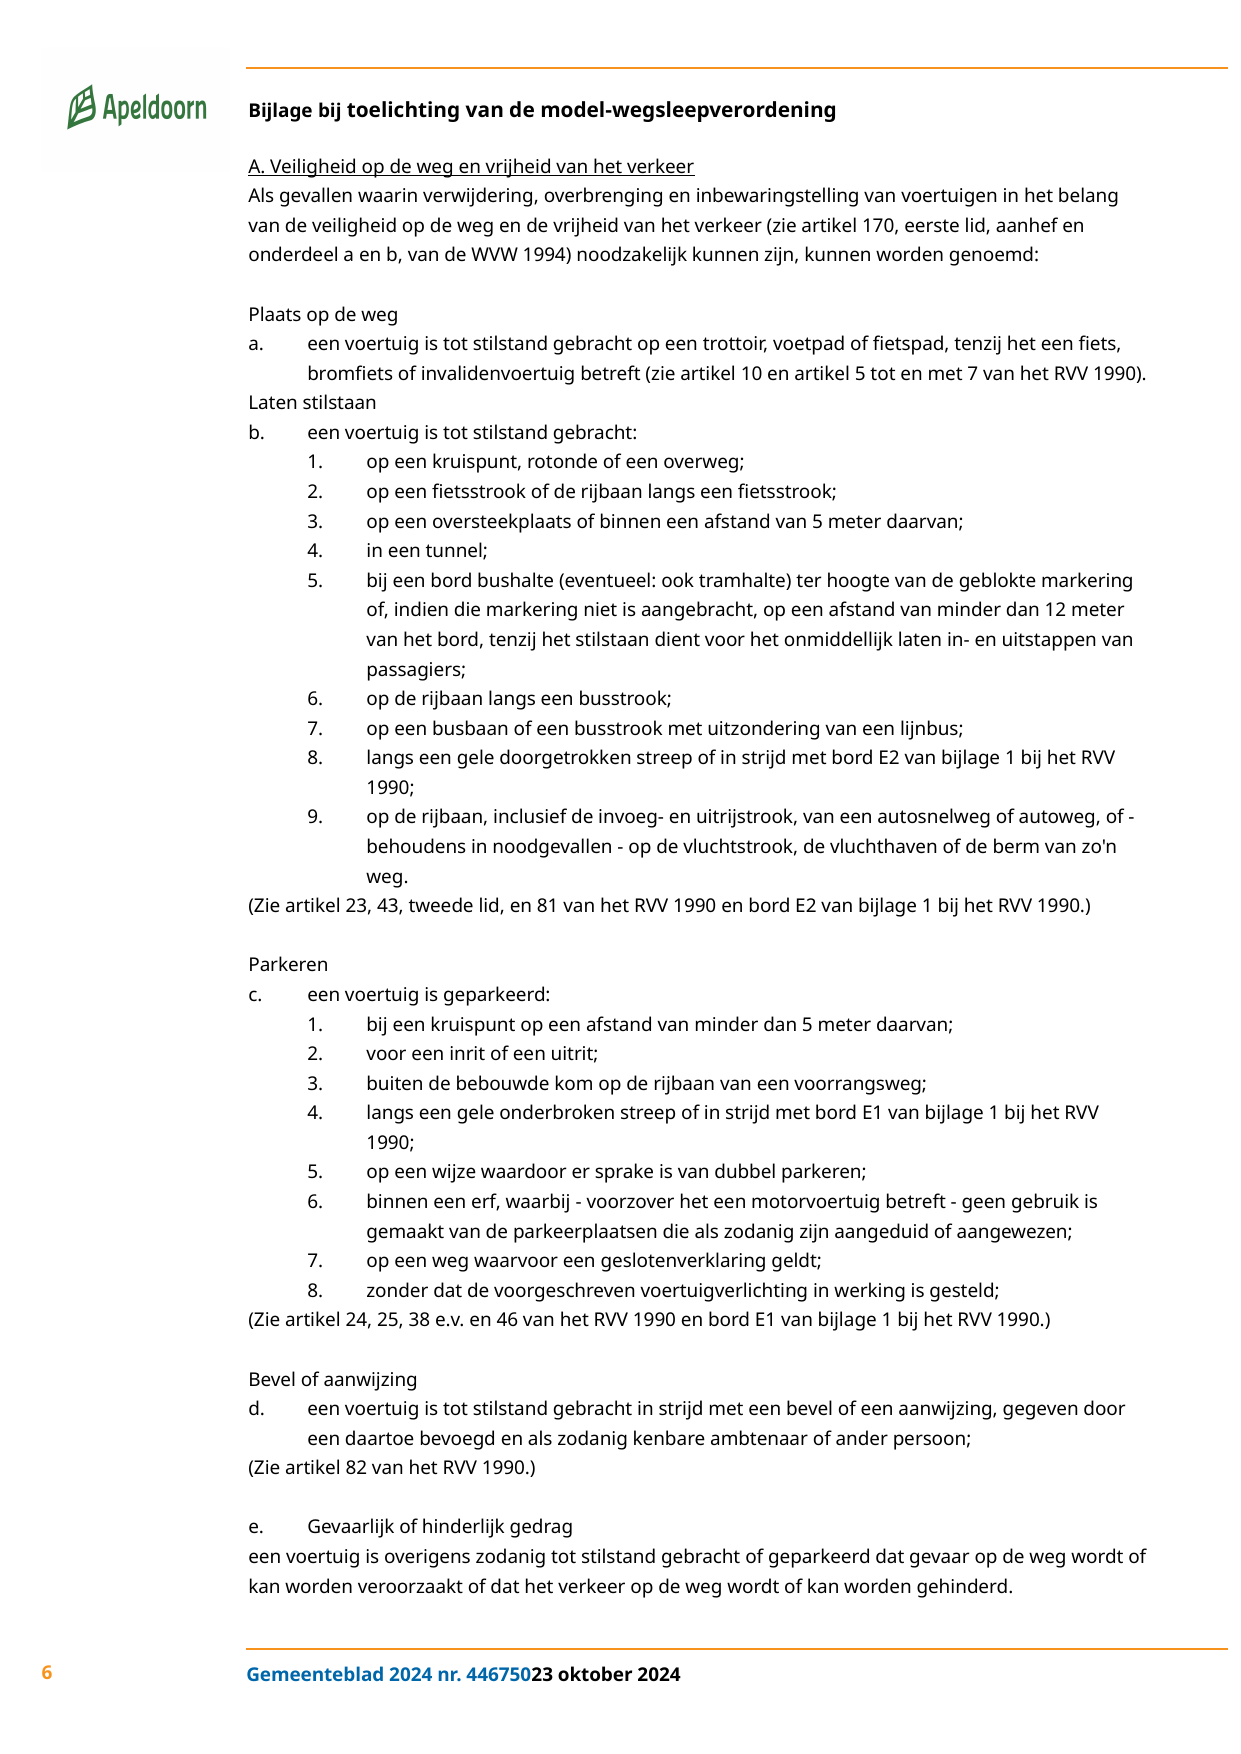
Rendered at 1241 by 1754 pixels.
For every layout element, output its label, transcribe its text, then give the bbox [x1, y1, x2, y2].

text een voertuig is overigens zodanig tot stilstand gebracht of geparkeerd dat gevaar op de weg wordt of kan worden veroorzaakt of dat het verkeer op de weg wordt of kan worden gehinderd. [248, 1543, 1152, 1599]
list op de rijbaan, inclusief de invoeg- en uitrijstrook, van een autosnelweg of autoweg, of -behoudens in noodgevallen - op de vluchtstrook, de vluchthaven of de berm van zo'n weg. [307, 804, 1152, 889]
list Gevaarlijk of hinderlijk gedrag [248, 1514, 1152, 1539]
list een voertuig is geparkeerd: [248, 981, 1152, 1007]
text Plaats op de weg [248, 301, 1152, 327]
list op de rijbaan langs een busstrook; [307, 685, 1152, 711]
text (Zie artikel 23, 43, tweede lid, en 81 van het RVV 1990 en bord E2 van bijlage 1 bij het RVV 1990.) [248, 892, 1152, 918]
list langs een gele doorgetrokken streep of in strijd met bord E2 van bijlage 1 bij het RVV 1990; [307, 744, 1152, 800]
list bij een kruispunt op een afstand van minder dan 5 meter daarvan; [307, 1011, 1152, 1037]
list voor een inrit of een uitrit; [307, 1040, 1152, 1066]
list op een weg waarvoor een geslotenverklaring geldt; [307, 1247, 1152, 1273]
list binnen een erf, waarbij - voorzover het een motorvoertuig betreft - geen gebruik is gemaakt van de parkeerplaatsen die als zodanig zijn aangeduid of aangewezen; [307, 1188, 1152, 1244]
list een voertuig is tot stilstand gebracht op een trottoir, voetpad of fietspad, tenzij het een fiets, bromfiets of invalidenvoertuig betreft (zie artikel 10 en artikel 5 tot en met 7 van het RVV 1990). [248, 330, 1152, 386]
list bij een bord bushalte (eventueel: ook tramhalte) ter hoogte van de geblokte markering of, indien die markering niet is aangebracht, op een afstand van minder dan 12 meter van het bord, tenzij het stilstaan dient voor het onmiddellijk laten in- en uitstappen van passagiers; [307, 567, 1152, 682]
text (Zie artikel 24, 25, 38 e.v. en 46 van het RVV 1990 en bord E1 van bijlage 1 bij het RVV 1990.) [248, 1307, 1152, 1332]
text Als gevallen waarin verwijdering, overbrenging en inbewaringstelling van voertuigen in het belang van de veiligheid op de weg en de vrijheid van het verkeer (zie artikel 170, eerste lid, aanhef en onderdeel a en b, van de WVW 1994) noodzakelijk kunnen zijn, kunnen worden genoemd: [248, 182, 1152, 267]
list op een kruispunt, rotonde of een overweg; [307, 449, 1152, 474]
text A. Veiligheid op de weg en vrijheid van het verkeer [248, 153, 1152, 179]
list een voertuig is tot stilstand gebracht in strijd met een bevel of een aanwijzing, gegeven door een daartoe bevoegd en als zodanig kenbare ambtenaar of ander persoon; [248, 1395, 1152, 1451]
text Bijlage bij toelichting van de model-wegsleepverordening [248, 95, 1152, 123]
list een voertuig is tot stilstand gebracht: [248, 419, 1152, 445]
list in een tunnel; [307, 537, 1152, 563]
text (Zie artikel 82 van het RVV 1990.) [248, 1454, 1152, 1480]
list op een oversteekplaats of binnen een afstand van 5 meter daarvan; [307, 508, 1152, 534]
text Bevel of aanwijzing [248, 1366, 1152, 1392]
text Laten stilstaan [248, 389, 1152, 415]
list zonder dat de voorgeschreven voertuigverlichting in werking is gesteld; [307, 1277, 1152, 1303]
list op een fietsstrook of de rijbaan langs een fietsstrook; [307, 478, 1152, 504]
list langs een gele onderbroken streep of in strijd met bord E1 van bijlage 1 bij het RVV 1990; [307, 1099, 1152, 1155]
text Parkeren [248, 952, 1152, 977]
picture [41, 47, 231, 172]
list op een wijze waardoor er sprake is van dubbel parkeren; [307, 1159, 1152, 1184]
list buiten de bebouwde kom op de rijbaan van een voorrangsweg; [307, 1070, 1152, 1096]
list op een busbaan of een busstrook met uitzondering van een lijnbus; [307, 715, 1152, 741]
